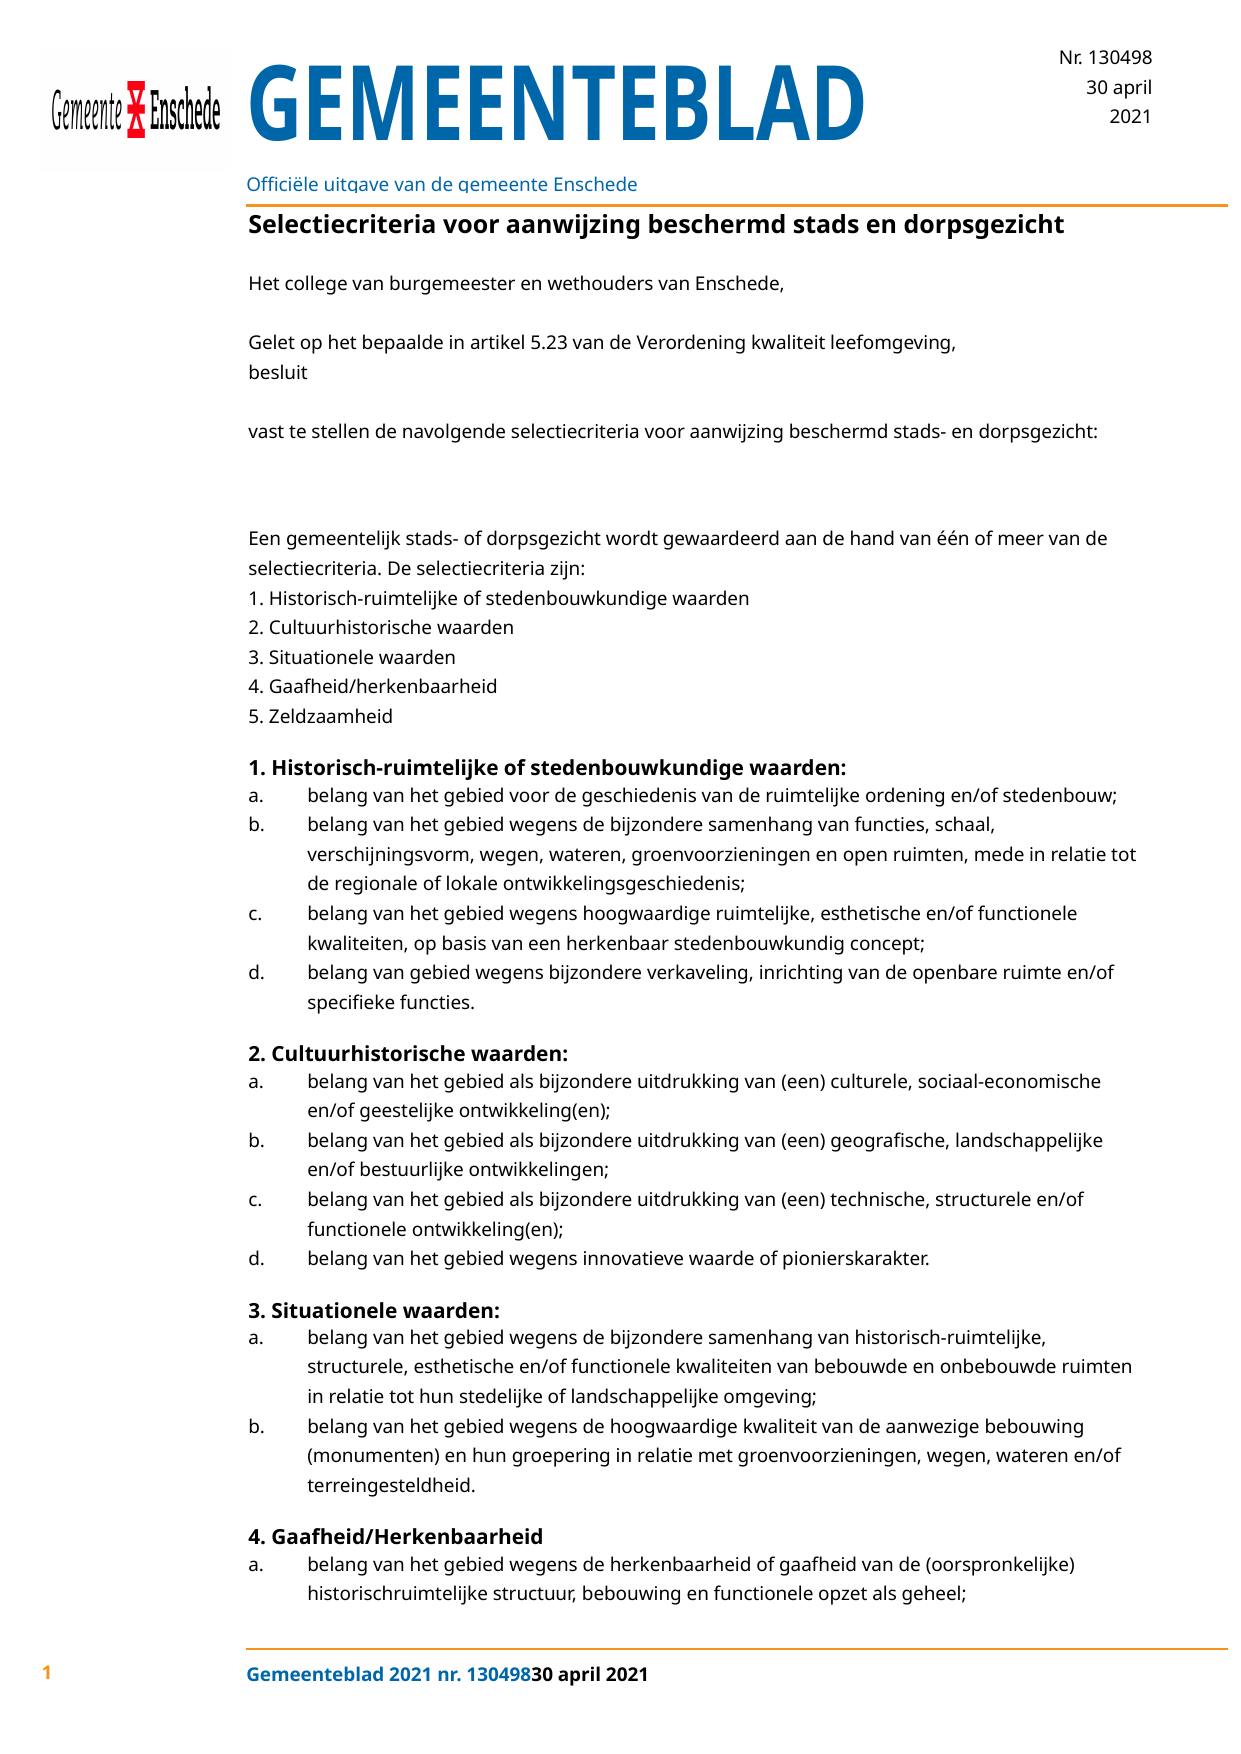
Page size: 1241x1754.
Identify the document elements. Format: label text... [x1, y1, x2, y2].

text Een gemeentelijk stads- of dorpsgezicht wordt gewaardeerd aan de hand van één of meer van de selectiecriteria. De selectiecriteria zijn: [248, 526, 1152, 581]
text besluit [248, 359, 1152, 385]
list belang van het gebied voor de geschiedenis van de ruimtelijke ordening en/of stedenbouw; [248, 782, 1152, 808]
text 4. Gaafheid/Herkenbaarheid [248, 1522, 1152, 1551]
text Selectiecriteria voor aanwijzing beschermd stads en dorpsgezicht [248, 207, 1152, 241]
list belang van het gebied als bijzondere uitdrukking van (een) culturele, sociaal-economische en/of geestelijke ontwikkeling(en); [248, 1068, 1152, 1123]
list belang van het gebied als bijzondere uitdrukking van (een) geografische, landschappelijke en/of bestuurlijke ontwikkelingen; [248, 1127, 1152, 1182]
list belang van het gebied wegens de herkenbaarheid of gaafheid van de (oorspronkelijke) historischruimtelijke structuur, bebouwing en functionele opzet als geheel; [248, 1551, 1152, 1606]
list belang van gebied wegens bijzondere verkaveling, inrichting van de openbare ruimte en/of specifieke functies. [248, 959, 1152, 1015]
text 2. Cultuurhistorische waarden: [248, 1039, 1152, 1068]
list belang van het gebied wegens de bijzondere samenhang van functies, schaal, verschijningsvorm, wegen, wateren, groenvoorzieningen en open ruimten, mede in relatie tot de regionale of lokale ontwikkelingsgeschiedenis; [248, 811, 1152, 896]
text 1. Historisch-ruimtelijke of stedenbouwkundige waarden: [248, 753, 1152, 782]
text 3. Situationele waarden [248, 644, 1152, 669]
list belang van het gebied wegens de hoogwaardige kwaliteit van de aanwezige bebouwing (monumenten) en hun groepering in relatie met groenvoorzieningen, wegen, wateren en/of terreingesteldheid. [248, 1413, 1152, 1498]
text Gelet op het bepaalde in artikel 5.23 van de Verordening kwaliteit leefomgeving, [248, 329, 1152, 355]
text vast te stellen de navolgende selectiecriteria voor aanwijzing beschermd stads- en dorpsgezicht: [248, 418, 1152, 444]
picture [41, 47, 231, 172]
text 4. Gaafheid/herkenbaarheid [248, 673, 1152, 699]
text Het college van burgemeester en wethouders van Enschede, [248, 270, 1152, 296]
list belang van het gebied wegens hoogwaardige ruimtelijke, esthetische en/of functionele kwaliteiten, op basis van een herkenbaar stedenbouwkundig concept; [248, 900, 1152, 956]
list belang van het gebied wegens de bijzondere samenhang van historisch-ruimtelijke, structurele, esthetische en/of functionele kwaliteiten van bebouwde en onbebouwde ruimten in relatie tot hun stedelijke of landschappelijke omgeving; [248, 1324, 1152, 1409]
list belang van het gebied wegens innovatieve waarde of pionierskarakter. [248, 1245, 1152, 1271]
text 2. Cultuurhistorische waarden [248, 614, 1152, 640]
text 5. Zeldzaamheid [248, 703, 1152, 729]
text 3. Situationele waarden: [248, 1296, 1152, 1324]
list belang van het gebied als bijzondere uitdrukking van (een) technische, structurele en/of functionele ontwikkeling(en); [248, 1186, 1152, 1241]
text 1. Historisch-ruimtelijke of stedenbouwkundige waarden [248, 585, 1152, 610]
